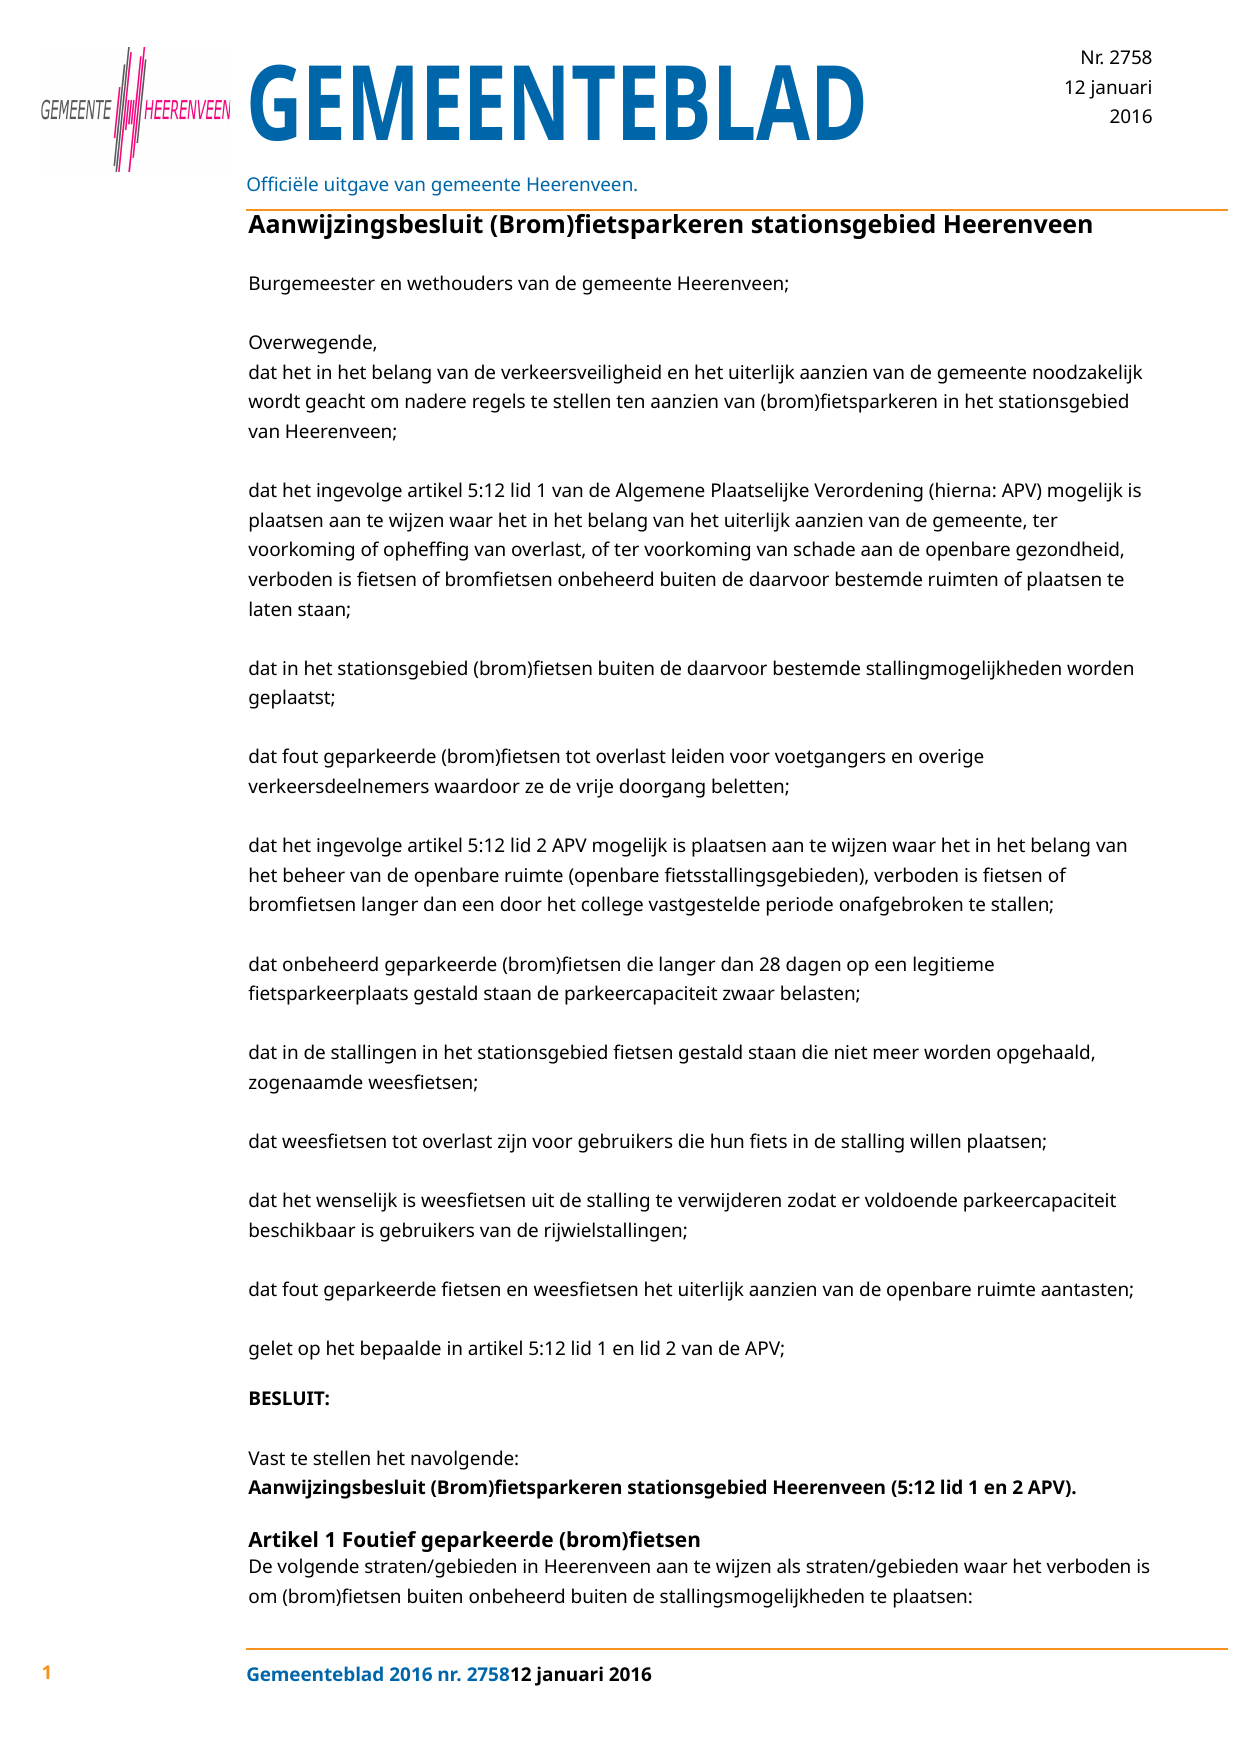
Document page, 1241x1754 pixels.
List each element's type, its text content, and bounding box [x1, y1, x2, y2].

text De volgende straten/gebieden in Heerenveen aan te wijzen als straten/gebieden waar het verboden is om (brom)fietsen buiten onbeheerd buiten de stallingsmogelijkheden te plaatsen: [248, 1553, 1152, 1608]
text dat fout geparkeerde fietsen en weesfietsen het uiterlijk aanzien van de openbare ruimte aantasten; [248, 1276, 1152, 1302]
text gelet op het bepaalde in artikel 5:12 lid 1 en lid 2 van de APV; [248, 1335, 1152, 1361]
text dat weesfietsen tot overlast zijn voor gebruikers die hun fiets in de stalling willen plaatsen; [248, 1128, 1152, 1154]
text dat in de stallingen in het stationsgebied fietsen gestald staan die niet meer worden opgehaald, zogenaamde weesfietsen; [248, 1039, 1152, 1095]
text dat fout geparkeerde (brom)fietsen tot overlast leiden voor voetgangers en overige verkeersdeelnemers waardoor ze de vrije doorgang beletten; [248, 744, 1152, 799]
text Aanwijzingsbesluit (Brom)fietsparkeren stationsgebied Heerenveen [248, 211, 1152, 241]
text Artikel 1 Foutief geparkeerde (brom)fietsen [248, 1525, 1152, 1553]
text dat het in het belang van de verkeersveiligheid en het uiterlijk aanzien van de gemeente noodzakelijk wordt geacht om nadere regels te stellen ten aanzien van (brom)fietsparkeren in het stationsgebied van Heerenveen; [248, 359, 1152, 444]
text dat het ingevolge artikel 5:12 lid 2 APV mogelijk is plaatsen aan te wijzen waar het in het belang van het beheer van de openbare ruimte (openbare fietsstallingsgebieden), verboden is fietsen of bromfietsen langer dan een door het college vastgestelde periode onafgebroken te stallen; [248, 832, 1152, 917]
text dat het ingevolge artikel 5:12 lid 1 van de Algemene Plaatselijke Verordening (hierna: APV) mogelijk is plaatsen aan te wijzen waar het in het belang van het uiterlijk aanzien van de gemeente, ter voorkoming of opheffing van overlast, of ter voorkoming van schade aan de openbare gezondheid, verboden is fietsen of bromfietsen onbeheerd buiten de daarvoor bestemde ruimten of plaatsen te laten staan; [248, 477, 1152, 621]
text Overwegende, [248, 329, 1152, 355]
text dat onbeheerd geparkeerde (brom)fietsen die langer dan 28 dagen op een legitieme fietsparkeerplaats gestald staan de parkeercapaciteit zwaar belasten; [248, 951, 1152, 1006]
text BESLUIT: [248, 1386, 1152, 1411]
text dat in het stationsgebied (brom)fietsen buiten de daarvoor bestemde stallingmogelijkheden worden geplaatst; [248, 655, 1152, 710]
text Aanwijzingsbesluit (Brom)fietsparkeren stationsgebied Heerenveen (5:12 lid 1 en 2 APV). [248, 1474, 1152, 1500]
text Vast te stellen het navolgende: [248, 1445, 1152, 1471]
text dat het wenselijk is weesfietsen uit de stalling te verwijderen zodat er voldoende parkeercapaciteit beschikbaar is gebruikers van de rijwielstallingen; [248, 1187, 1152, 1243]
picture [41, 47, 231, 172]
text Burgemeester en wethouders van de gemeente Heerenveen; [248, 270, 1152, 296]
